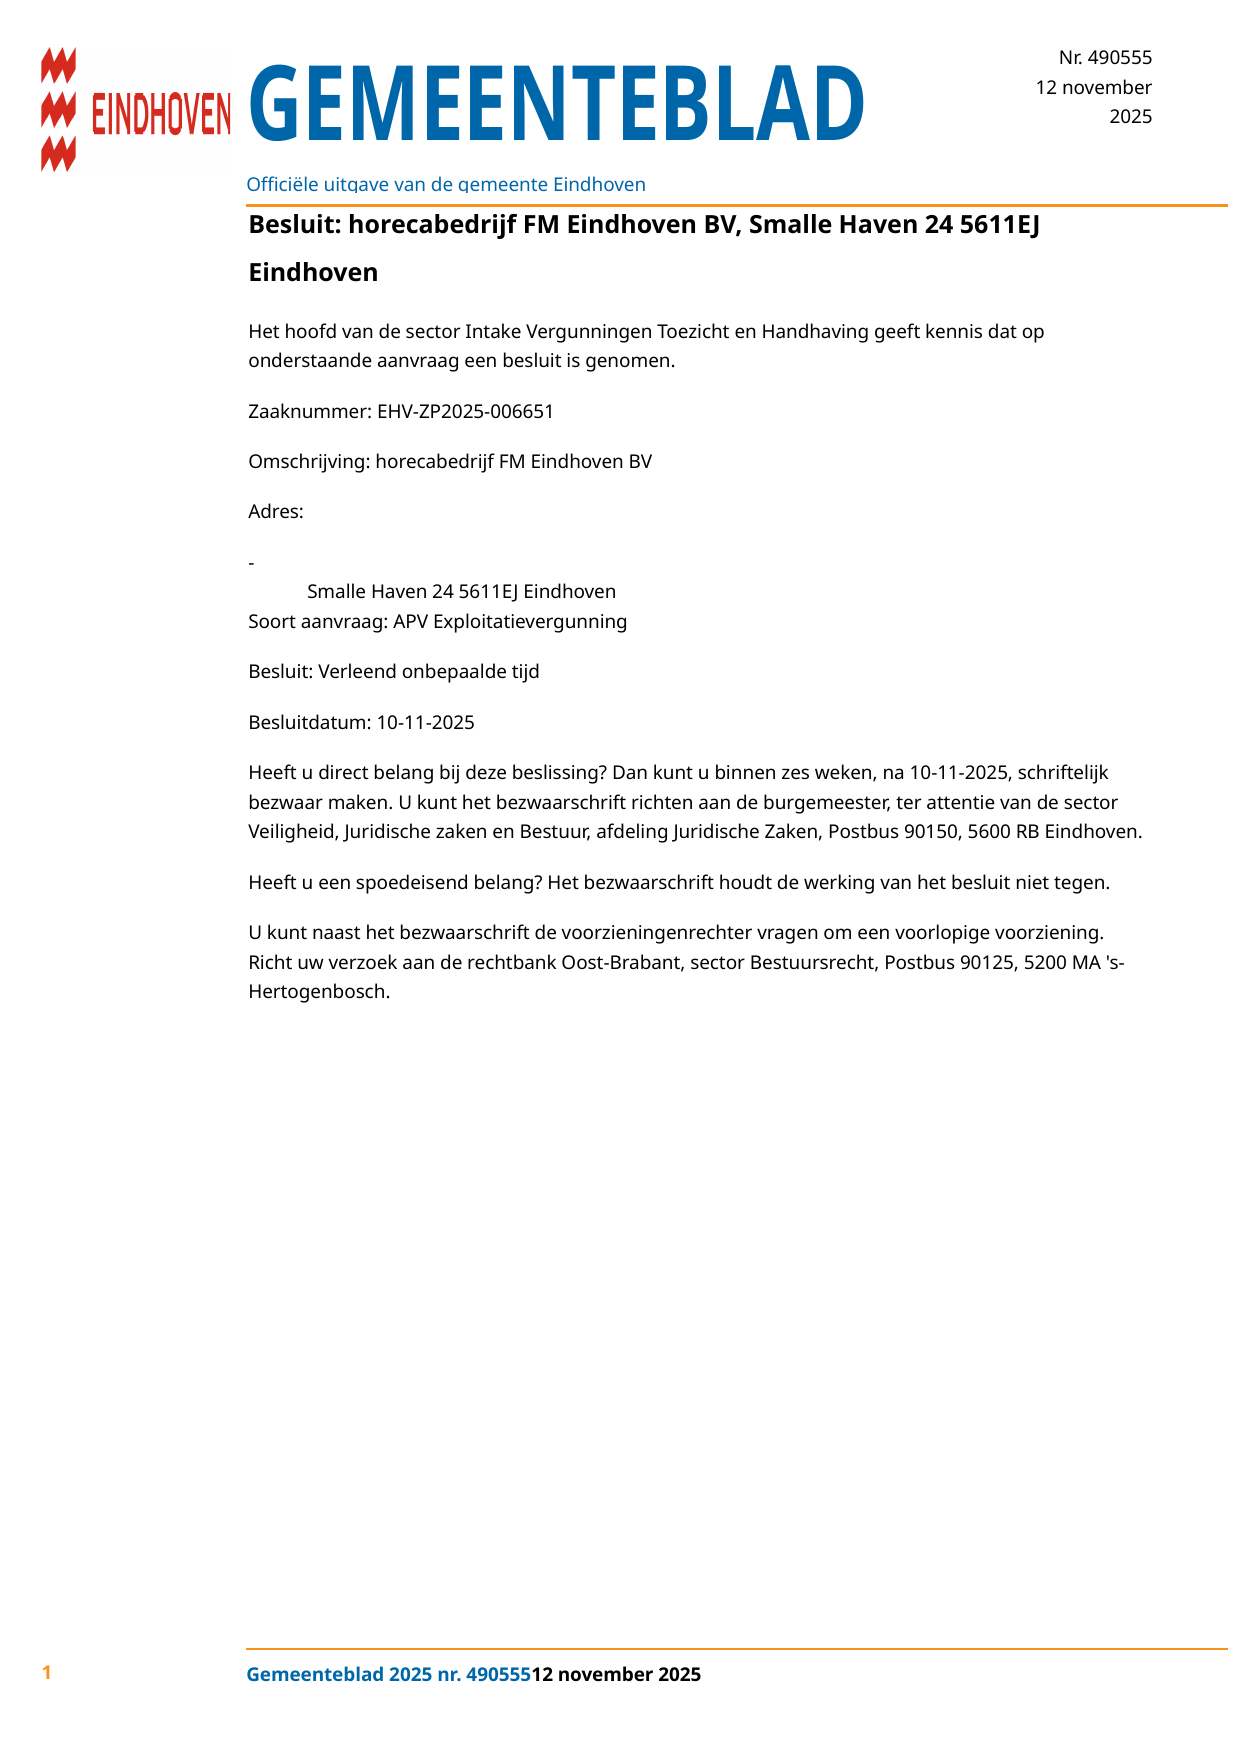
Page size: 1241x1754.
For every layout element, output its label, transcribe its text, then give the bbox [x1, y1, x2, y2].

text Heeft u een spoedeisend belang? Het bezwaarschrift houdt de werking van het besluit niet tegen. [248, 869, 1152, 895]
text Besluitdatum: 10-11-2025 [248, 709, 1152, 735]
text Heeft u direct belang bij deze beslissing? Dan kunt u binnen zes weken, na 10-11-2025, schriftelijk bezwaar maken. U kunt het bezwaarschrift richten aan de burgemeester, ter attentie van de sector Veiligheid, Juridische zaken en Bestuur, afdeling Juridische Zaken, Postbus 90150, 5600 RB Eindhoven. [248, 759, 1152, 844]
text Omschrijving: horecabedrijf FM Eindhoven BV [248, 448, 1152, 474]
list Smalle Haven 24 5611EJ Eindhoven [248, 579, 1152, 604]
text U kunt naast het bezwaarschrift de voorzieningenrechter vragen om een voorlopige voorziening. Richt uw verzoek aan de rechtbank Oost-Brabant, sector Bestuursrecht, Postbus 90125, 5200 MA 's-Hertogenbosch. [248, 919, 1152, 1004]
text Het hoofd van de sector Intake Vergunningen Toezicht en Handhaving geeft kennis dat op onderstaande aanvraag een besluit is genomen. [248, 318, 1152, 373]
text Zaaknummer: EHV-ZP2025-006651 [248, 398, 1152, 424]
text Adres: [248, 499, 1152, 524]
text Besluit: Verleend onbepaalde tijd [248, 659, 1152, 684]
text Besluit: horecabedrijf FM Eindhoven BV, Smalle Haven 24 5611EJ Eindhoven [248, 207, 1152, 288]
picture [41, 47, 231, 172]
text Soort aanvraag: APV Exploitatievergunning [248, 608, 1152, 634]
